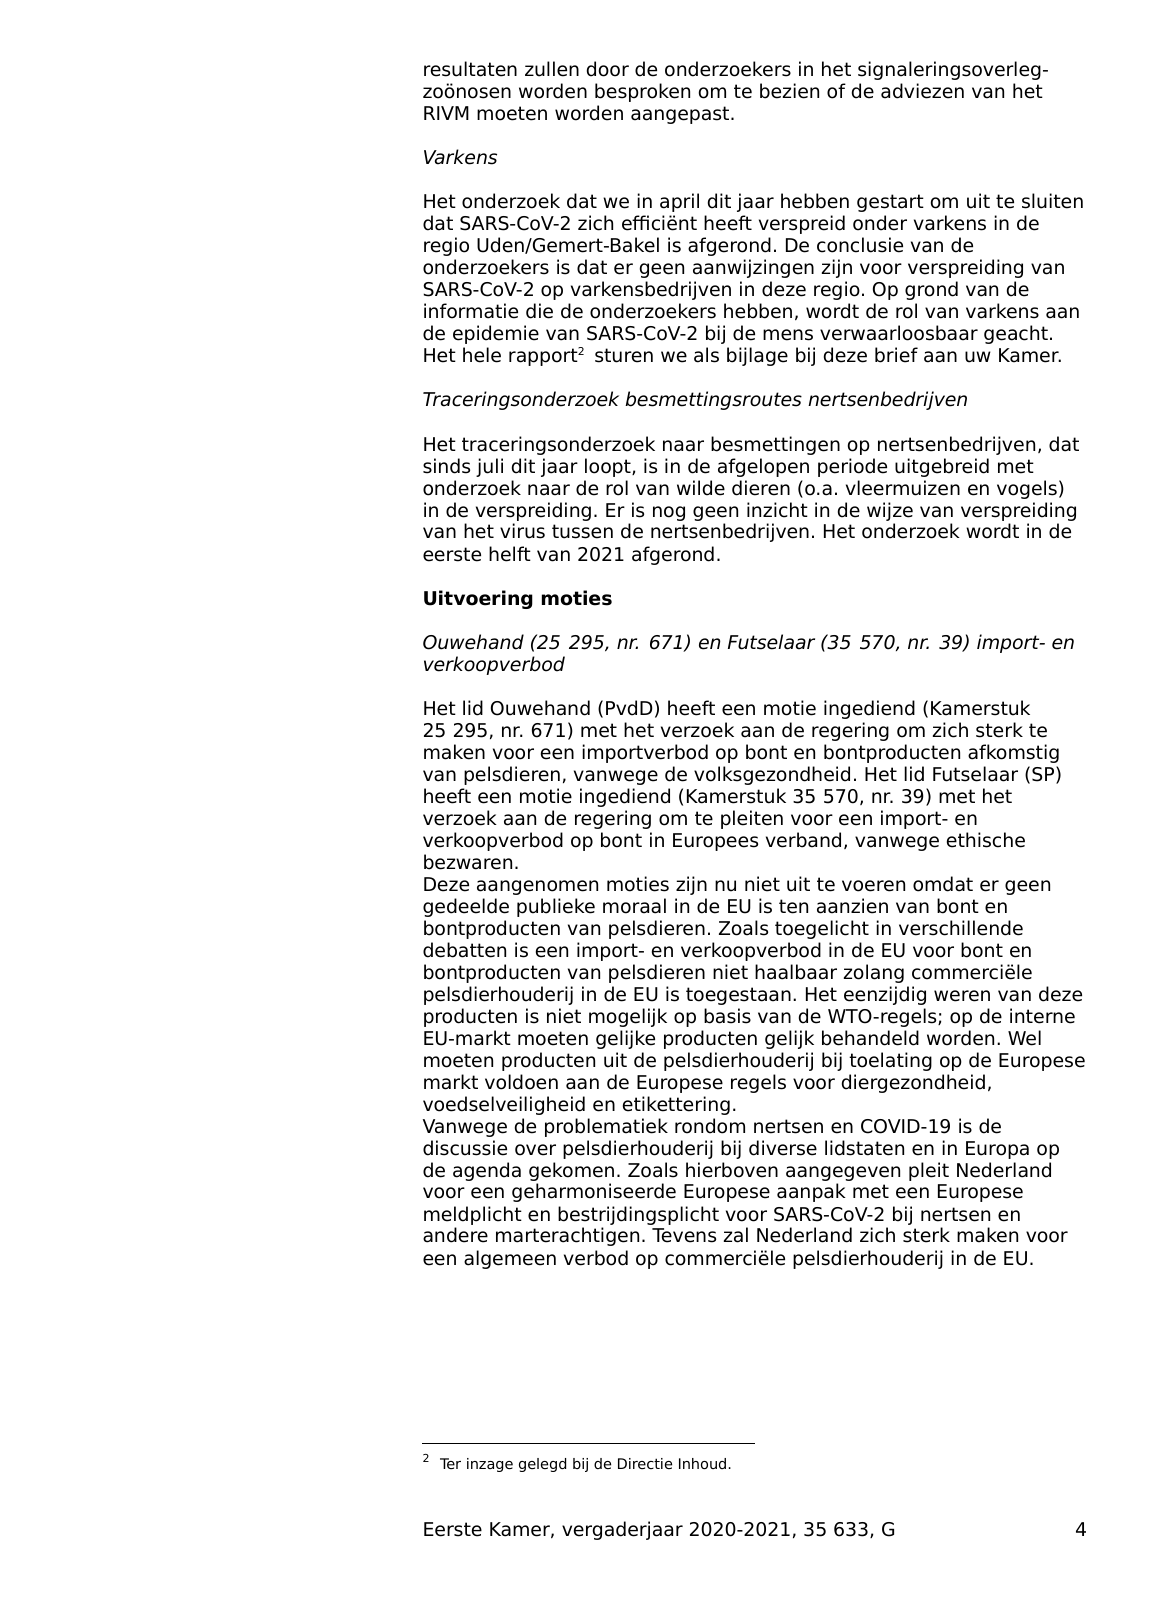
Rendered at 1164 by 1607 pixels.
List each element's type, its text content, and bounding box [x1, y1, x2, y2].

subtitle Varkens [422, 147, 1087, 169]
text Het onderzoek dat we in april dit jaar hebben gestart om uit te sluiten dat SARS-CoV-2 zich efficiënt heeft verspreid onder varkens in de regio Uden/Gemert-Bakel is afgerond. De conclusie van de onderzoekers is dat er geen aanwijzingen zijn voor verspreiding van SARS-CoV-2 op varkensbedrijven in deze regio. Op grond van de informatie die de onderzoekers hebben, wordt de rol van varkens aan de epidemie van SARS-CoV-2 bij de mens verwaarloosbaar geacht. Het hele rapport sturen we als bijlage bij deze brief aan uw Kamer. [422, 191, 1087, 367]
subtitle Uitvoering moties [422, 588, 1087, 609]
text Ter inzage gelegd bij de Directie Inhoud. [422, 1452, 1087, 1474]
text Het lid Ouwehand (PvdD) heeft een motie ingediend (Kamerstuk 25 295, nr. 671) met het verzoek aan de regering om zich sterk te maken voor een importverbod op bont en bontproducten afkomstig van pelsdieren, vanwege de volksgezondheid. Het lid Futselaar (SP) heeft een motie ingediend (Kamerstuk 35 570, nr. 39) met het verzoek aan de regering om te pleiten voor een import- en verkoopverbod op bont in Europees verband, vanwege ethische bezwaren. [422, 698, 1087, 874]
text Het traceringsonderzoek naar besmettingen op nertsenbedrijven, dat sinds juli dit jaar loopt, is in de afgelopen periode uitgebreid met onderzoek naar de rol van wilde dieren (o.a. vleermuizen en vogels) in de verspreiding. Er is nog geen inzicht in de wijze van verspreiding van het virus tussen de nertsenbedrijven. Het onderzoek wordt in de eerste helft van 2021 afgerond. [422, 433, 1087, 565]
text Deze aangenomen moties zijn nu niet uit te voeren omdat er geen gedeelde publieke moraal in de EU is ten aanzien van bont en bontproducten van pelsdieren. Zoals toegelicht in verschillende debatten is een import- en verkoopverbod in de EU voor bont en bontproducten van pelsdieren niet haalbaar zolang commerciële pelsdierhouderij in de EU is toegestaan. Het eenzijdig weren van deze producten is niet mogelijk op basis van de WTO-regels; op de interne EU-markt moeten gelijke producten gelijk behandeld worden. Wel moeten producten uit de pelsdierhouderij bij toelating op de Europese markt voldoen aan de Europese regels voor diergezondheid, voedselveiligheid en etikettering. [422, 874, 1087, 1116]
text Vanwege de problematiek rondom nertsen en COVID-19 is de discussie over pelsdierhouderij bij diverse lidstaten en in Europa op de agenda gekomen. Zoals hierboven aangegeven pleit Nederland voor een geharmoniseerde Europese aanpak met een Europese meldplicht en bestrijdingsplicht voor SARS-CoV-2 bij nertsen en andere marterachtigen. Tevens zal Nederland zich sterk maken voor een algemeen verbod op commerciële pelsdierhouderij in de EU. [422, 1116, 1087, 1269]
subtitle Traceringsonderzoek besmettingsroutes nertsenbedrijven [422, 389, 1087, 411]
text resultaten zullen door de onderzoekers in het signaleringsoverleg-zoönosen worden besproken om te bezien of de adviezen van het RIVM moeten worden aangepast. [422, 59, 1087, 125]
subtitle Ouwehand (25 295, nr. 671) en Futselaar (35 570, nr. 39) import- en verkoopverbod [422, 632, 1087, 676]
